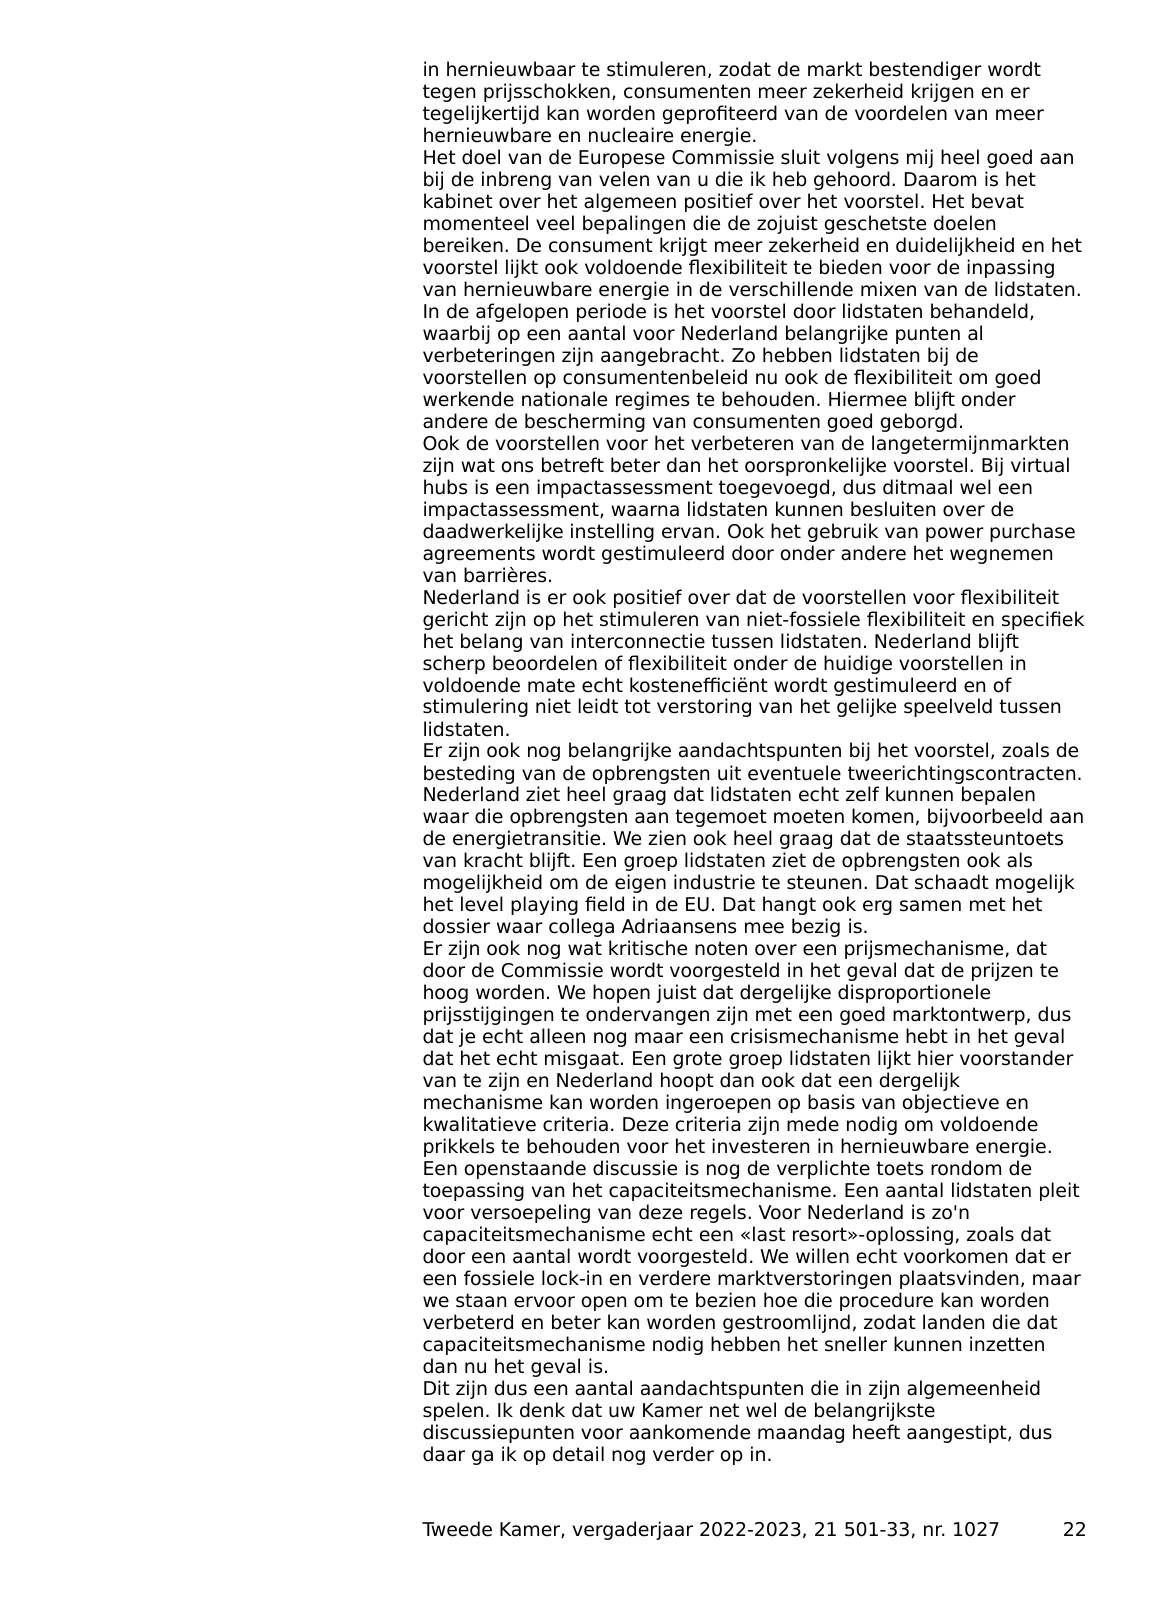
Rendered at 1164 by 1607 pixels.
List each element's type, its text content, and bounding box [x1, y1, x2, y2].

text Het doel van de Europese Commissie sluit volgens mij heel goed aan bij de inbreng van velen van u die ik heb gehoord. Daarom is het kabinet over het algemeen positief over het voorstel. Het bevat momenteel veel bepalingen die de zojuist geschetste doelen bereiken. De consument krijgt meer zekerheid en duidelijkheid en het voorstel lijkt ook voldoende flexibiliteit te bieden voor de inpassing van hernieuwbare energie in de verschillende mixen van de lidstaten. [422, 147, 1087, 301]
text in hernieuwbaar te stimuleren, zodat de markt bestendiger wordt tegen prijsschokken, consumenten meer zekerheid krijgen en er tegelijkertijd kan worden geprofiteerd van de voordelen van meer hernieuwbare en nucleaire energie. [422, 59, 1087, 147]
text In de afgelopen periode is het voorstel door lidstaten behandeld, waarbij op een aantal voor Nederland belangrijke punten al verbeteringen zijn aangebracht. Zo hebben lidstaten bij de voorstellen op consumentenbeleid nu ook de flexibiliteit om goed werkende nationale regimes te behouden. Hiermee blijft onder andere de bescherming van consumenten goed geborgd. [422, 301, 1087, 433]
text Nederland is er ook positief over dat de voorstellen voor flexibiliteit gericht zijn op het stimuleren van niet-fossiele flexibiliteit en specifiek het belang van interconnectie tussen lidstaten. Nederland blijft scherp beoordelen of flexibiliteit onder de huidige voorstellen in voldoende mate echt kostenefficiënt wordt gestimuleerd en of stimulering niet leidt tot verstoring van het gelijke speelveld tussen lidstaten. [422, 587, 1087, 740]
text Een openstaande discussie is nog de verplichte toets rondom de toepassing van het capaciteitsmechanisme. Een aantal lidstaten pleit voor versoepeling van deze regels. Voor Nederland is zo'n capaciteitsmechanisme echt een «last resort»-oplossing, zoals dat door een aantal wordt voorgesteld. We willen echt voorkomen dat er een fossiele lock-in en verdere marktverstoringen plaatsvinden, maar we staan ervoor open om te bezien hoe die procedure kan worden verbeterd en beter kan worden gestroomlijnd, zodat landen die dat capaciteitsmechanisme nodig hebben het sneller kunnen inzetten dan nu het geval is. [422, 1158, 1087, 1378]
text Dit zijn dus een aantal aandachtspunten die in zijn algemeenheid spelen. Ik denk dat uw Kamer net wel de belangrijkste discussiepunten voor aankomende maandag heeft aangestipt, dus daar ga ik op detail nog verder op in. [422, 1378, 1087, 1466]
text Ook de voorstellen voor het verbeteren van de langetermijnmarkten zijn wat ons betreft beter dan het oorspronkelijke voorstel. Bij virtual hubs is een impactassessment toegevoegd, dus ditmaal wel een impactassessment, waarna lidstaten kunnen besluiten over de daadwerkelijke instelling ervan. Ook het gebruik van power purchase agreements wordt gestimuleerd door onder andere het wegnemen van barrières. [422, 433, 1087, 587]
text Er zijn ook nog belangrijke aandachtspunten bij het voorstel, zoals de besteding van de opbrengsten uit eventuele tweerichtingscontracten. Nederland ziet heel graag dat lidstaten echt zelf kunnen bepalen waar die opbrengsten aan tegemoet moeten komen, bijvoorbeeld aan de energietransitie. We zien ook heel graag dat de staatssteuntoets van kracht blijft. Een groep lidstaten ziet de opbrengsten ook als mogelijkheid om de eigen industrie te steunen. Dat schaadt mogelijk het level playing field in de EU. Dat hangt ook erg samen met het dossier waar collega Adriaansens mee bezig is. [422, 740, 1087, 938]
text Er zijn ook nog wat kritische noten over een prijsmechanisme, dat door de Commissie wordt voorgesteld in het geval dat de prijzen te hoog worden. We hopen juist dat dergelijke disproportionele prijsstijgingen te ondervangen zijn met een goed marktontwerp, dus dat je echt alleen nog maar een crisismechanisme hebt in het geval dat het echt misgaat. Een grote groep lidstaten lijkt hier voorstander van te zijn en Nederland hoopt dan ook dat een dergelijk mechanisme kan worden ingeroepen op basis van objectieve en kwalitatieve criteria. Deze criteria zijn mede nodig om voldoende prikkels te behouden voor het investeren in hernieuwbare energie. [422, 938, 1087, 1158]
